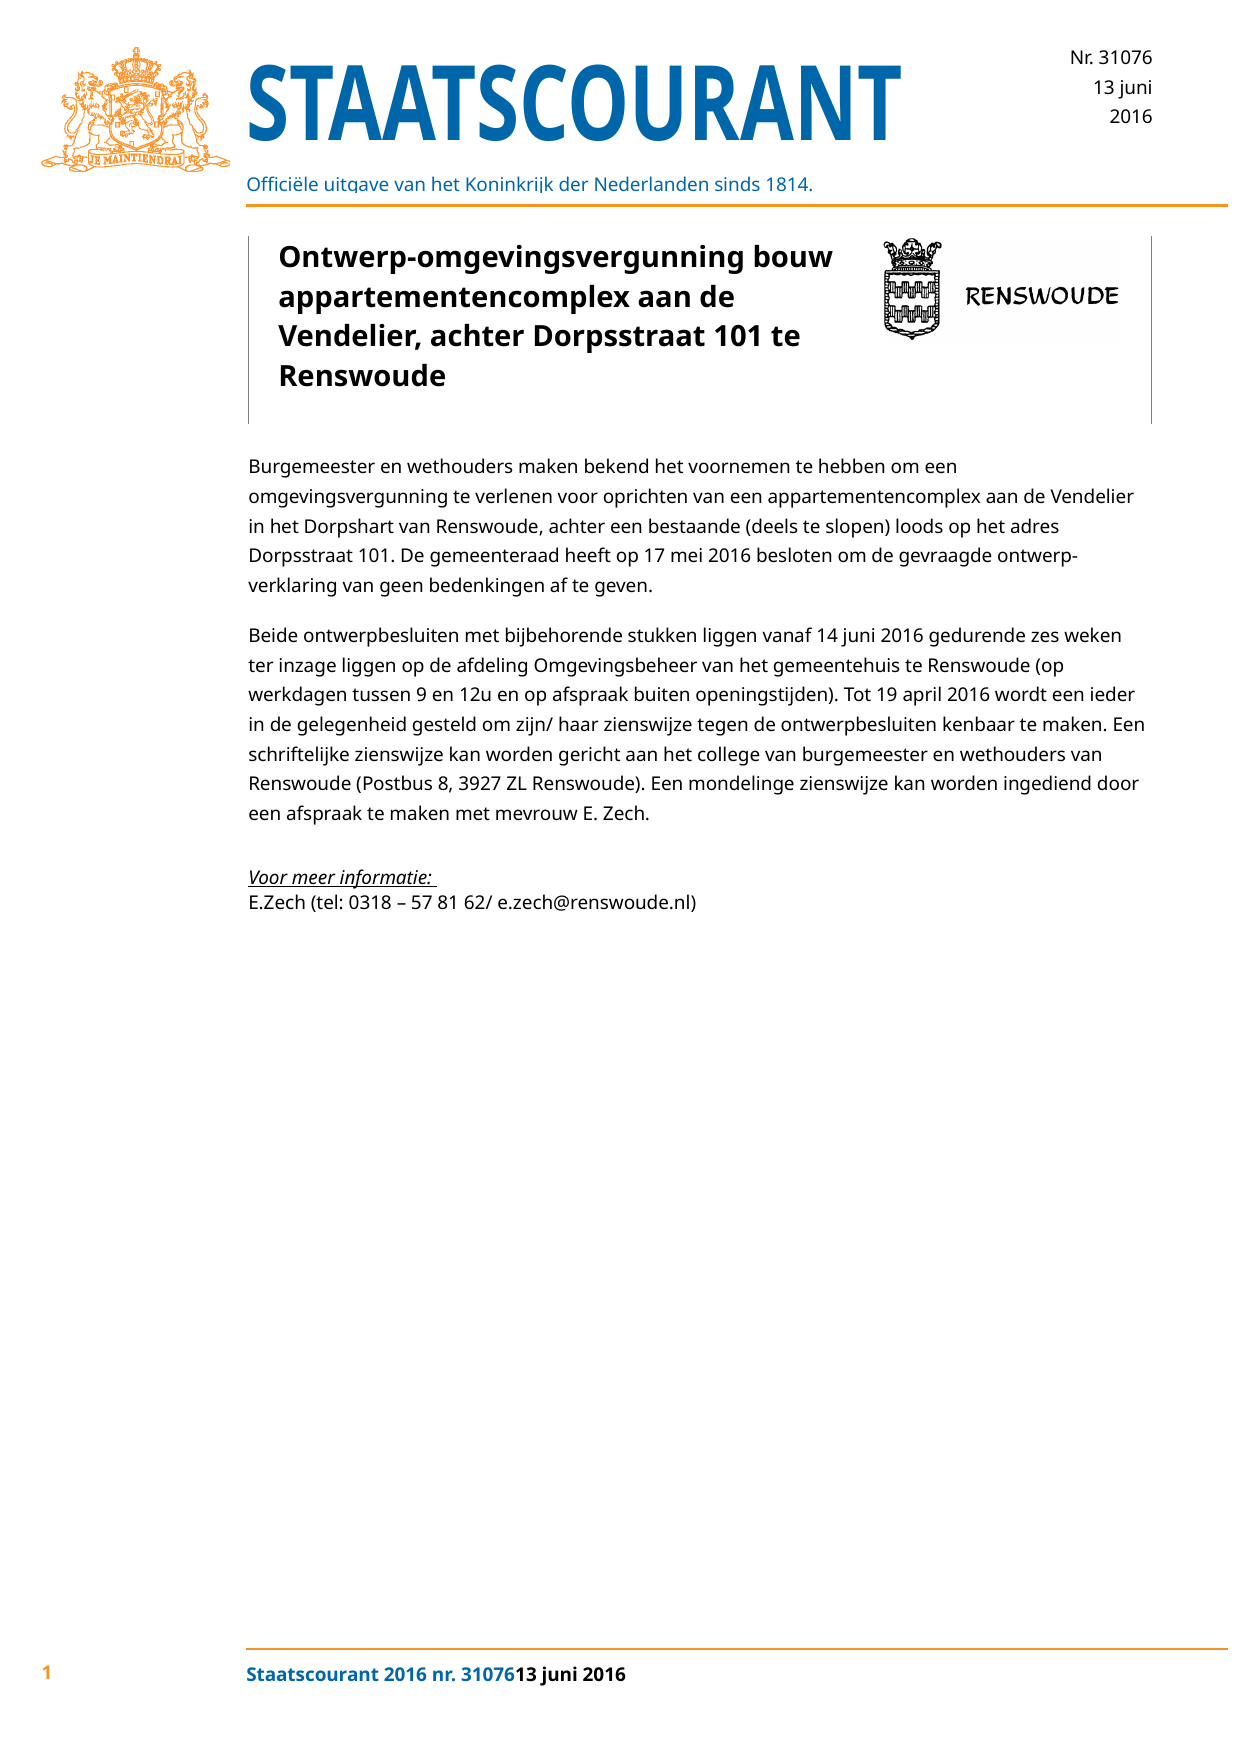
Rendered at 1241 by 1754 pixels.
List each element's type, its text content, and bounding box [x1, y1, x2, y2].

table_header Ontwerp-omgevingsvergunning bouw appartementencomplex aan de Vendelier, achter Dorpsstraat 101 te Renswoude [249, 236, 850, 424]
text Beide ontwerpbesluiten met bijbehorende stukken liggen vanaf 14 juni 2016 gedurende zes weken ter inzage liggen op de afdeling Omgevingsbeheer van het gemeentehuis te Renswoude (op werkdagen tussen 9 en 12u en op afspraak buiten openingstijden). Tot 19 april 2016 wordt een ieder in de gelegenheid gesteld om zijn/ haar zienswijze tegen de ontwerpbesluiten kenbaar te maken. Een schriftelijke zienswijze kan worden gericht aan het college van burgemeester en wethouders van Renswoude (Postbus 8, 3927 ZL Renswoude). Een mondelinge zienswijze kan worden ingediend door een afspraak te maken met mevrouw E. Zech. [248, 622, 1152, 826]
text Burgemeester en wethouders maken bekend het voornemen te hebben om een omgevingsvergunning te verlenen voor oprichten van een appartementencomplex aan de Vendelier in het Dorpshart van Renswoude, achter een bestaande (deels te slopen) loods op het adres Dorpsstraat 101. De gemeenteraad heeft op 17 mei 2016 besloten om de gevraagde ontwerp-verklaring van geen bedenkingen af te geven. [248, 454, 1152, 598]
table_header [850, 236, 1151, 424]
text E.Zech (tel: 0318 – 57 81 62/ e.zech@renswoude.nl) [248, 889, 1152, 915]
picture [882, 236, 1119, 342]
picture [41, 47, 231, 172]
text Voor meer informatie: [248, 864, 1152, 889]
